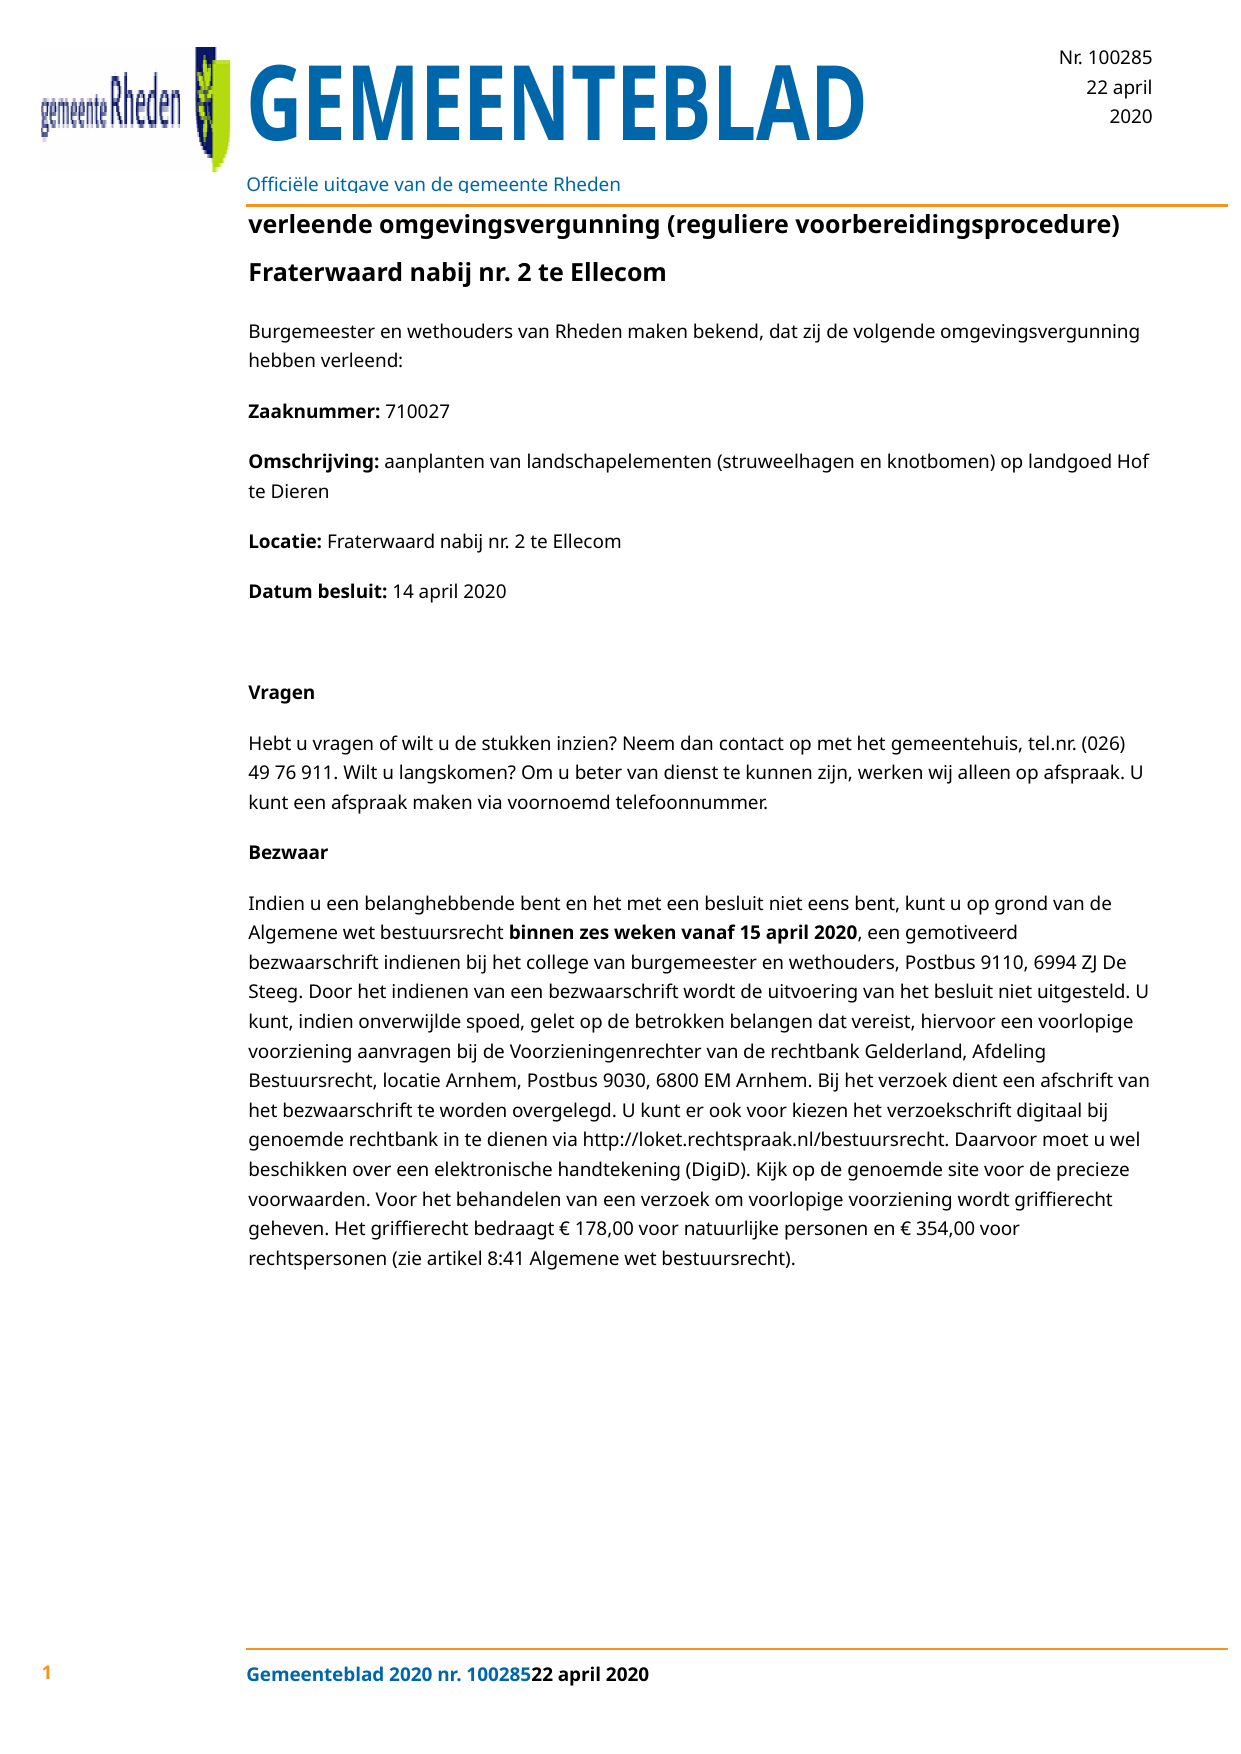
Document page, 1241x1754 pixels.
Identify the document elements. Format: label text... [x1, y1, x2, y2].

text Locatie: Fraterwaard nabij nr. 2 te Ellecom [248, 528, 1152, 554]
text Omschrijving: aanplanten van landschapelementen (struweelhagen en knotbomen) op landgoed Hof te Dieren [248, 448, 1152, 504]
text Vragen [248, 679, 1152, 705]
text Datum besluit: 14 april 2020 [248, 579, 1152, 604]
text verleende omgevingsvergunning (reguliere voorbereidingsprocedure) Fraterwaard nabij nr. 2 te Ellecom [248, 207, 1152, 288]
text Bezwaar [248, 839, 1152, 865]
text Indien u een belanghebbende bent en het met een besluit niet eens bent, kunt u op grond van de Algemene wet bestuursrecht binnen zes weken vanaf 15 april 2020, een gemotiveerd bezwaarschrift indienen bij het college van burgemeester en wethouders, Postbus 9110, 6994 ZJ De Steeg. Door het indienen van een bezwaarschrift wordt de uitvoering van het besluit niet uitgesteld. U kunt, indien onverwijlde spoed, gelet op de betrokken belangen dat vereist, hiervoor een voorlopige voorziening aanvragen bij de Voorzieningenrechter van de rechtbank Gelderland, Afdeling Bestuursrecht, locatie Arnhem, Postbus 9030, 6800 EM Arnhem. Bij het verzoek dient een afschrift van het bezwaarschrift te worden overgelegd. U kunt er ook voor kiezen het verzoekschrift digitaal bij genoemde rechtbank in te dienen via http://loket.rechtspraak.nl/bestuursrecht. Daarvoor moet u wel beschikken over een elektronische handtekening (DigiD). Kijk op de genoemde site voor de precieze voorwaarden. Voor het behandelen van een verzoek om voorlopige voorziening wordt griffierecht geheven. Het griffierecht bedraagt € 178,00 voor natuurlijke personen en € 354,00 voor rechtspersonen (zie artikel 8:41 Algemene wet bestuursrecht). [248, 890, 1152, 1271]
text Zaaknummer: 710027 [248, 398, 1152, 424]
text Hebt u vragen of wilt u de stukken inzien? Neem dan contact op met het gemeentehuis, tel.nr. (026) 49 76 911. Wilt u langskomen? Om u beter van dienst te kunnen zijn, werken wij alleen op afspraak. U kunt een afspraak maken via voornoemd telefoonnummer. [248, 730, 1152, 815]
picture [41, 47, 231, 172]
text Burgemeester en wethouders van Rheden maken bekend, dat zij de volgende omgevingsvergunning hebben verleend: [248, 318, 1152, 373]
